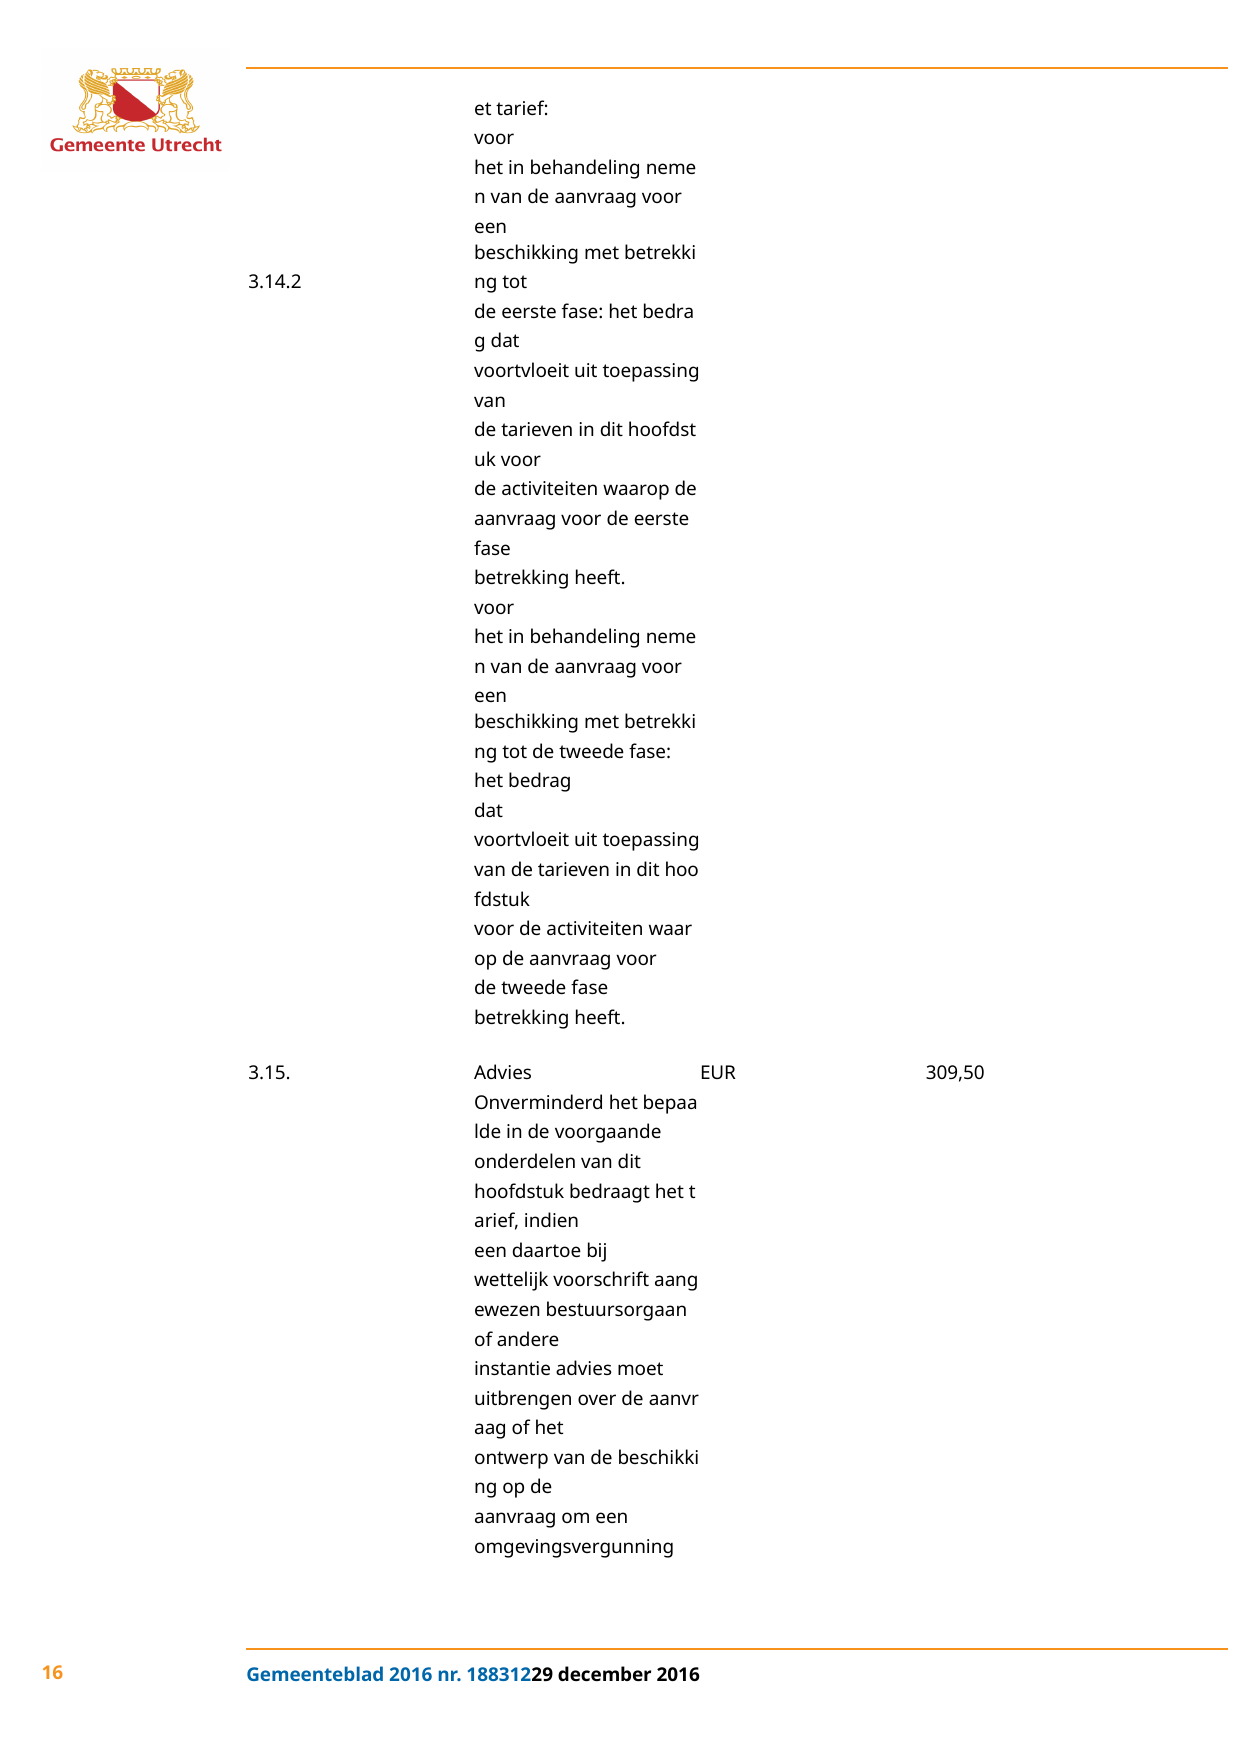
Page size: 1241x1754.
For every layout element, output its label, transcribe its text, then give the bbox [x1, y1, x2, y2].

table_cell et tarief: voor het in behandeling nemen van de aanvraag voor een [474, 95, 700, 239]
table_cell [700, 95, 926, 239]
table_cell [926, 708, 1152, 1030]
table_cell Advies Onverminderd het bepaalde in de voorgaande onderdelen van dit hoofdstuk bedraagt het tarief, indien een daartoe bij wettelijk voorschrift aangewezen bestuursorgaan of andere instantie advies moet uitbrengen over de aanvraag of het ontwerp van de beschikking op de aanvraag om een omgevingsvergunning [474, 1030, 700, 1558]
table_cell [926, 95, 1152, 239]
table_cell [700, 239, 926, 708]
table_cell 309,50 [926, 1030, 1152, 1558]
table_cell [248, 95, 474, 239]
table_cell [248, 708, 474, 1030]
table_cell [926, 1559, 1152, 1584]
table_cell [474, 1559, 700, 1584]
table_cell [700, 708, 926, 1030]
table_cell beschikking met betrekking tot de eerste fase: het bedrag dat voortvloeit uit toepassing van de tarieven in dit hoofdstuk voor de activiteiten waarop de aanvraag voor de eerste fase betrekking heeft. voor het in behandeling nemen van de aanvraag voor een [474, 239, 700, 708]
picture [41, 47, 231, 172]
table_cell 3.15. [248, 1030, 474, 1558]
table_cell 3.14.2 [248, 239, 474, 708]
table_cell [700, 1559, 926, 1584]
table_cell [248, 1559, 474, 1584]
table_cell EUR [700, 1030, 926, 1558]
table_cell beschikking met betrekking tot de tweede fase: het bedrag dat voortvloeit uit toepassing van de tarieven in dit hoofdstuk voor de activiteiten waarop de aanvraag voor de tweede fase betrekking heeft. [474, 708, 700, 1030]
table_cell [926, 239, 1152, 708]
